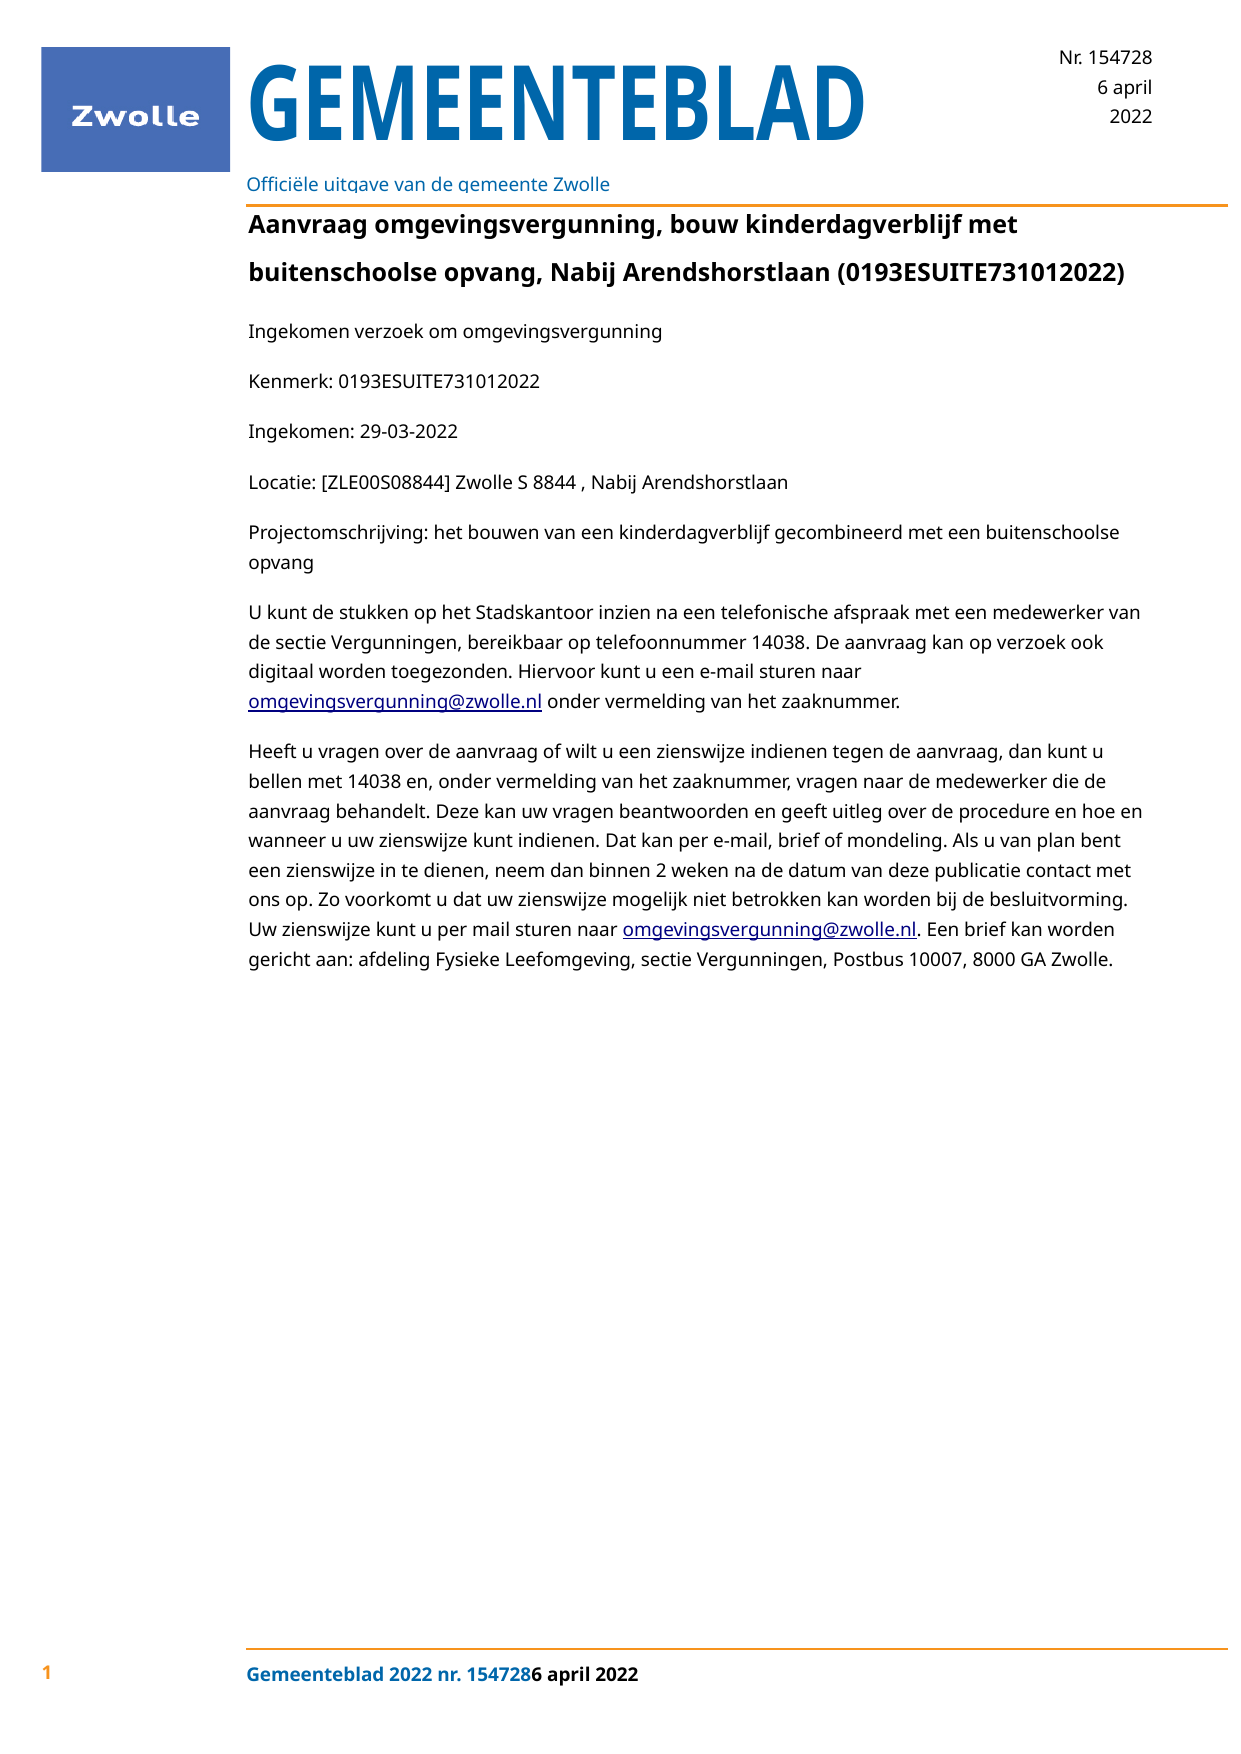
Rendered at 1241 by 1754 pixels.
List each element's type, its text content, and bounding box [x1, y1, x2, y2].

text Locatie: [ZLE00S08844] Zwolle S 8844 , Nabij Arendshorstlaan [248, 469, 1152, 495]
text Ingekomen: 29-03-2022 [248, 419, 1152, 444]
picture [41, 47, 231, 172]
text Kenmerk: 0193ESUITE731012022 [248, 368, 1152, 394]
text Projectomschrijving: het bouwen van een kinderdagverblijf gecombineerd met een buitenschoolse opvang [248, 519, 1152, 575]
text Ingekomen verzoek om omgevingsvergunning [248, 318, 1152, 344]
text Heeft u vragen over de aanvraag of wilt u een zienswijze indienen tegen de aanvraag, dan kunt u bellen met 14038 en, onder vermelding van het zaaknummer, vragen naar de medewerker die de aanvraag behandelt. Deze kan uw vragen beantwoorden en geeft uitleg over de procedure en hoe en wanneer u uw zienswijze kunt indienen. Dat kan per e-mail, brief of mondeling. Als u van plan bent een zienswijze in te dienen, neem dan binnen 2 weken na de datum van deze publicatie contact met ons op. Zo voorkomt u dat uw zienswijze mogelijk niet betrokken kan worden bij de besluitvorming. Uw zienswijze kunt u per mail sturen naar omgevingsvergunning@zwolle.nl. Een brief kan worden gericht aan: afdeling Fysieke Leefomgeving, sectie Vergunningen, Postbus 10007, 8000 GA Zwolle. [248, 739, 1152, 972]
text U kunt de stukken op het Stadskantoor inzien na een telefonische afspraak met een medewerker van de sectie Vergunningen, bereikbaar op telefoonnummer 14038. De aanvraag kan op verzoek ook digitaal worden toegezonden. Hiervoor kunt u een e-mail sturen naar omgevingsvergunning@zwolle.nl onder vermelding van het zaaknummer. [248, 599, 1152, 714]
text Aanvraag omgevingsvergunning, bouw kinderdagverblijf met buitenschoolse opvang, Nabij Arendshorstlaan (0193ESUITE731012022) [248, 207, 1152, 288]
